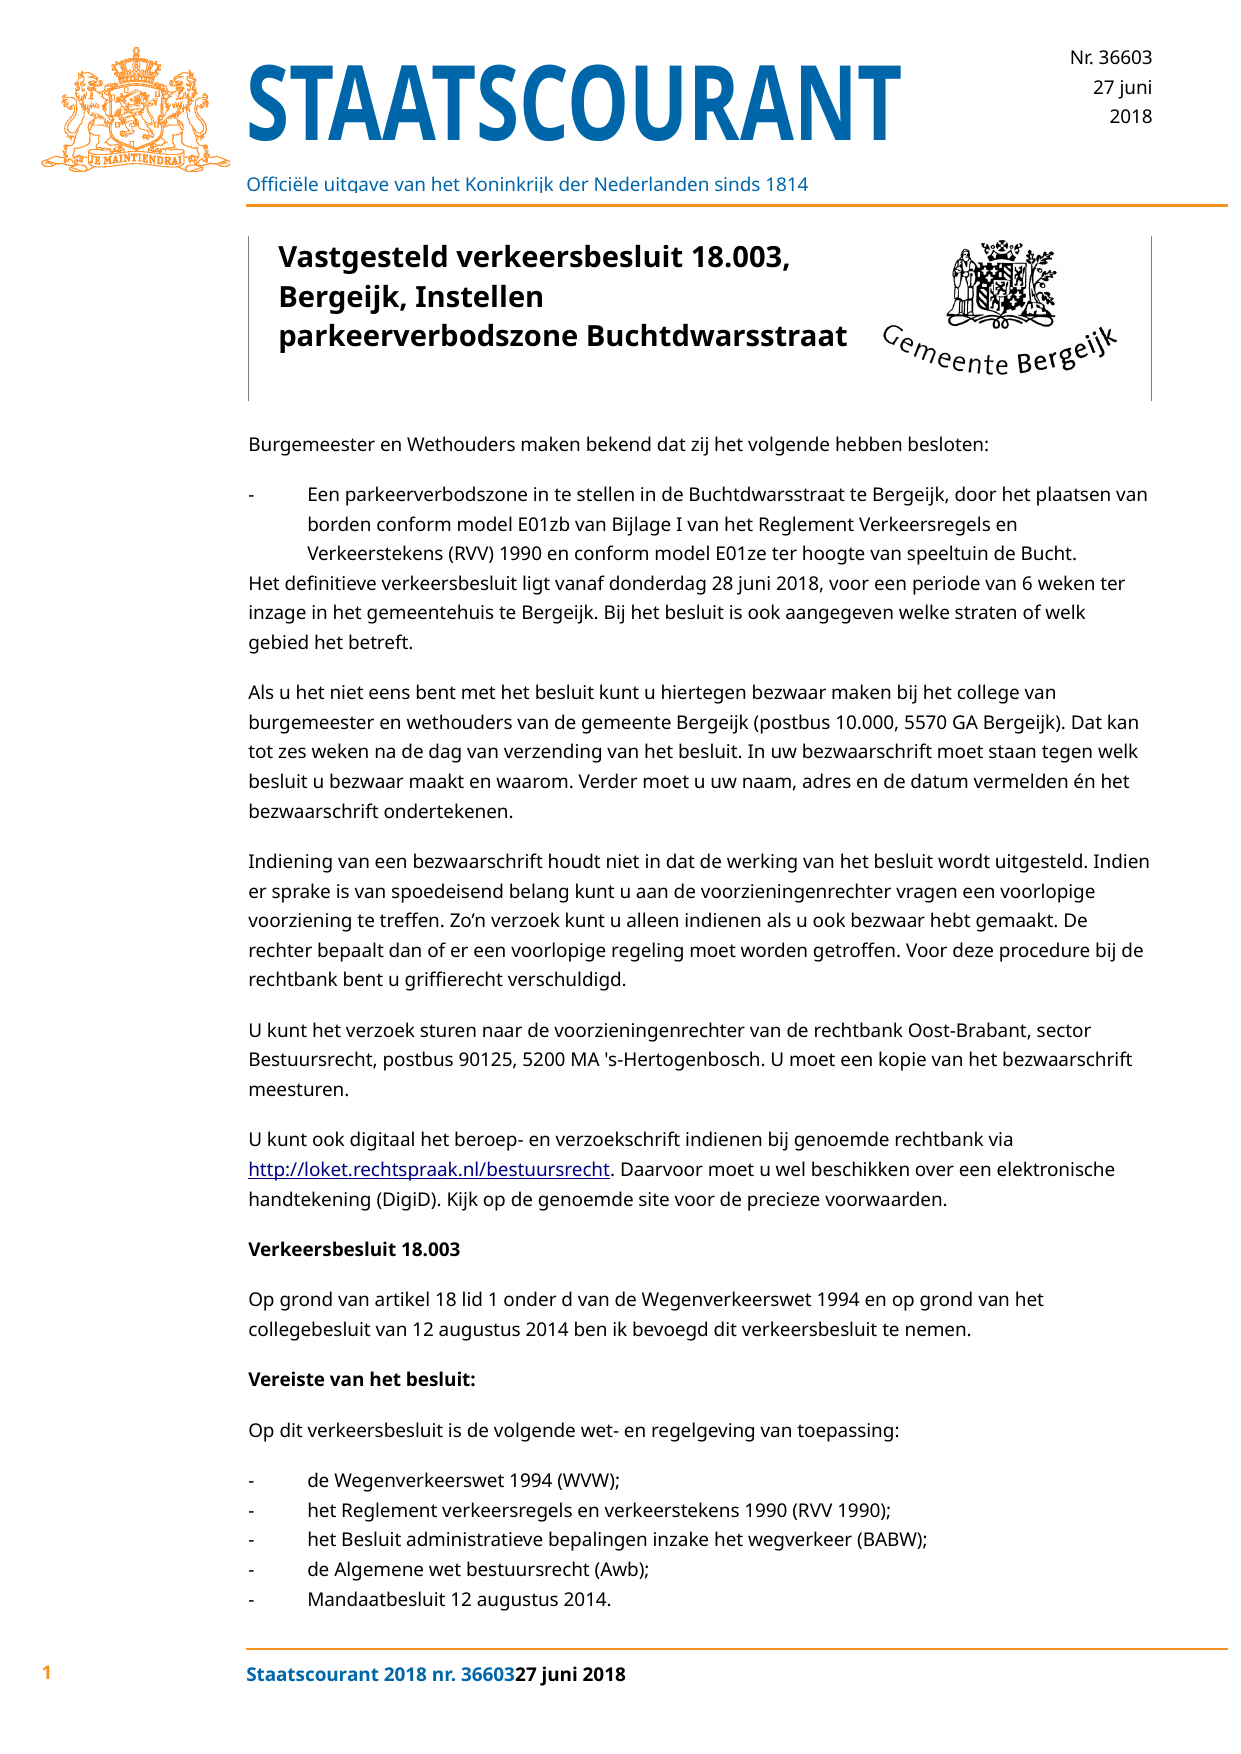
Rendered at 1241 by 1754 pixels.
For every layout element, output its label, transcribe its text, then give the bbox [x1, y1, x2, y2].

picture [41, 47, 231, 172]
table_header [850, 236, 1151, 401]
list het Besluit administratieve bepalingen inzake het wegverkeer (BABW); [248, 1527, 1152, 1552]
list het Reglement verkeersregels en verkeerstekens 1990 (RVV 1990); [248, 1497, 1152, 1523]
text U kunt ook digitaal het beroep- en verzoekschrift indienen bij genoemde rechtbank via http://loket.rechtspraak.nl/bestuursrecht. Daarvoor moet u wel beschikken over een elektronische handtekening (DigiD). Kijk op de genoemde site voor de precieze voorwaarden. [248, 1127, 1152, 1212]
list Mandaatbesluit 12 augustus 2014. [248, 1586, 1152, 1612]
text Indiening van een bezwaarschrift houdt niet in dat de werking van het besluit wordt uitgesteld. Indien er sprake is van spoedeisend belang kunt u aan de voorzieningenrechter vragen een voorlopige voorziening te treffen. Zo’n verzoek kunt u alleen indienen als u ook bezwaar hebt gemaakt. De rechter bepaalt dan of er een voorlopige regeling moet worden getroffen. Voor deze procedure bij de rechtbank bent u griffierecht verschuldigd. [248, 848, 1152, 992]
text Als u het niet eens bent met het besluit kunt u hiertegen bezwaar maken bij het college van burgemeester en wethouders van de gemeente Bergeijk (postbus 10.000, 5570 GA Bergeijk). Dat kan tot zes weken na de dag van verzending van het besluit. In uw bezwaarschrift moet staan tegen welk besluit u bezwaar maakt en waarom. Verder moet u uw naam, adres en de datum vermelden én het bezwaarschrift ondertekenen. [248, 679, 1152, 824]
text Op dit verkeersbesluit is de volgende wet- en regelgeving van toepassing: [248, 1417, 1152, 1443]
text Op grond van artikel 18 lid 1 onder d van de Wegenverkeerswet 1994 en op grond van het collegebesluit van 12 augustus 2014 ben ik bevoegd dit verkeersbesluit te nemen. [248, 1287, 1152, 1342]
list de Algemene wet bestuursrecht (Awb); [248, 1556, 1152, 1582]
text U kunt het verzoek sturen naar de voorzieningenrechter van de rechtbank Oost-Brabant, sector Bestuursrecht, postbus 90125, 5200 MA 's‑Hertogenbosch. U moet een kopie van het bezwaarschrift meesturen. [248, 1017, 1152, 1102]
text Het definitieve verkeersbesluit ligt vanaf donderdag 28 juni 2018, voor een periode van 6 weken ter inzage in het gemeentehuis te Bergeijk. Bij het besluit is ook aangegeven welke straten of welk gebied het betreft. [248, 570, 1152, 655]
table_header Vastgesteld verkeersbesluit 18.003, Bergeijk, Instellen parkeerverbodszone Buchtdwarsstraat [249, 236, 850, 401]
text Burgemeester en Wethouders maken bekend dat zij het volgende hebben besloten: [248, 431, 1152, 457]
picture [882, 236, 1119, 376]
text Verkeersbesluit 18.003 [248, 1236, 1152, 1262]
list Een parkeerverbodszone in te stellen in de Buchtdwarsstraat te Bergeijk, door het plaatsen van borden conform model E01zb van Bijlage I van het Reglement Verkeersregels en Verkeerstekens (RVV) 1990 en conform model E01ze ter hoogte van speeltuin de Bucht. [248, 481, 1152, 566]
list de Wegenverkeerswet 1994 (WVW); [248, 1467, 1152, 1493]
text Vereiste van het besluit: [248, 1367, 1152, 1392]
